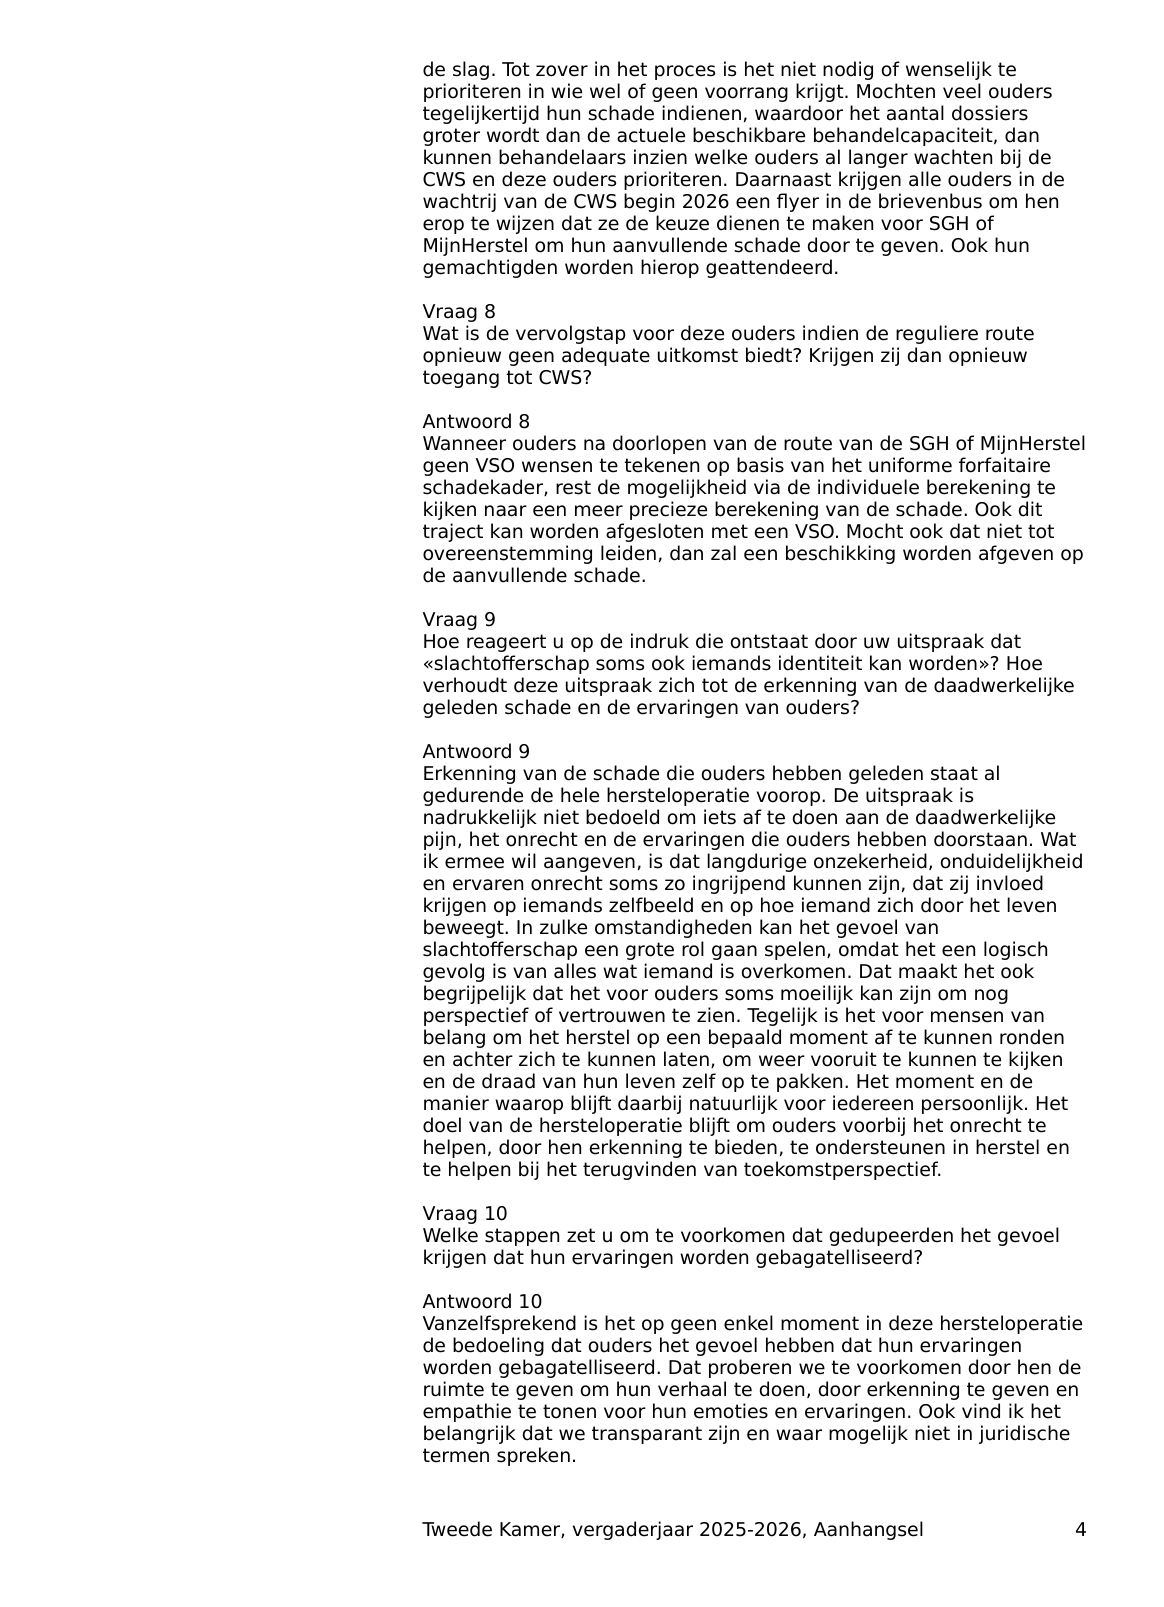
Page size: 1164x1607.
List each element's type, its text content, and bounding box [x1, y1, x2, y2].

text Vanzelfsprekend is het op geen enkel moment in deze hersteloperatie de bedoeling dat ouders het gevoel hebben dat hun ervaringen worden gebagatelliseerd. Dat proberen we te voorkomen door hen de ruimte te geven om hun verhaal te doen, door erkenning te geven en empathie te tonen voor hun emoties en ervaringen. Ook vind ik het belangrijk dat we transparant zijn en waar mogelijk niet in juridische termen spreken. [422, 1313, 1087, 1467]
text Vraag 10 [422, 1203, 1087, 1225]
text de slag. Tot zover in het proces is het niet nodig of wenselijk te prioriteren in wie wel of geen voorrang krijgt. Mochten veel ouders tegelijkertijd hun schade indienen, waardoor het aantal dossiers groter wordt dan de actuele beschikbare behandelcapaciteit, dan kunnen behandelaars inzien welke ouders al langer wachten bij de CWS en deze ouders prioriteren. Daarnaast krijgen alle ouders in de wachtrij van de CWS begin 2026 een flyer in de brievenbus om hen erop te wijzen dat ze de keuze dienen te maken voor SGH of MijnHerstel om hun aanvullende schade door te geven. Ook hun gemachtigden worden hierop geattendeerd. [422, 59, 1087, 279]
text Hoe reageert u op de indruk die ontstaat door uw uitspraak dat «slachtofferschap soms ook iemands identiteit kan worden»? Hoe verhoudt deze uitspraak zich tot de erkenning van de daadwerkelijke geleden schade en de ervaringen van ouders? [422, 631, 1087, 719]
text Antwoord 8 [422, 411, 1087, 433]
text Erkenning van de schade die ouders hebben geleden staat al gedurende de hele hersteloperatie voorop. De uitspraak is nadrukkelijk niet bedoeld om iets af te doen aan de daadwerkelijke pijn, het onrecht en de ervaringen die ouders hebben doorstaan. Wat ik ermee wil aangeven, is dat langdurige onzekerheid, onduidelijkheid en ervaren onrecht soms zo ingrijpend kunnen zijn, dat zij invloed krijgen op iemands zelfbeeld en op hoe iemand zich door het leven beweegt. In zulke omstandigheden kan het gevoel van slachtofferschap een grote rol gaan spelen, omdat het een logisch gevolg is van alles wat iemand is overkomen. Dat maakt het ook begrijpelijk dat het voor ouders soms moeilijk kan zijn om nog perspectief of vertrouwen te zien. Tegelijk is het voor mensen van belang om het herstel op een bepaald moment af te kunnen ronden en achter zich te kunnen laten, om weer vooruit te kunnen te kijken en de draad van hun leven zelf op te pakken. Het moment en de manier waarop blijft daarbij natuurlijk voor iedereen persoonlijk. Het doel van de hersteloperatie blijft om ouders voorbij het onrecht te helpen, door hen erkenning te bieden, te ondersteunen in herstel en te helpen bij het terugvinden van toekomstperspectief. [422, 763, 1087, 1181]
text Welke stappen zet u om te voorkomen dat gedupeerden het gevoel krijgen dat hun ervaringen worden gebagatelliseerd? [422, 1225, 1087, 1269]
text Vraag 9 [422, 609, 1087, 631]
text Antwoord 10 [422, 1291, 1087, 1313]
text Vraag 8 [422, 301, 1087, 323]
text Wat is de vervolgstap voor deze ouders indien de reguliere route opnieuw geen adequate uitkomst biedt? Krijgen zij dan opnieuw toegang tot CWS? [422, 323, 1087, 389]
text Wanneer ouders na doorlopen van de route van de SGH of MijnHerstel geen VSO wensen te tekenen op basis van het uniforme forfaitaire schadekader, rest de mogelijkheid via de individuele berekening te kijken naar een meer precieze berekening van de schade. Ook dit traject kan worden afgesloten met een VSO. Mocht ook dat niet tot overeenstemming leiden, dan zal een beschikking worden afgeven op de aanvullende schade. [422, 433, 1087, 587]
text Antwoord 9 [422, 741, 1087, 763]
